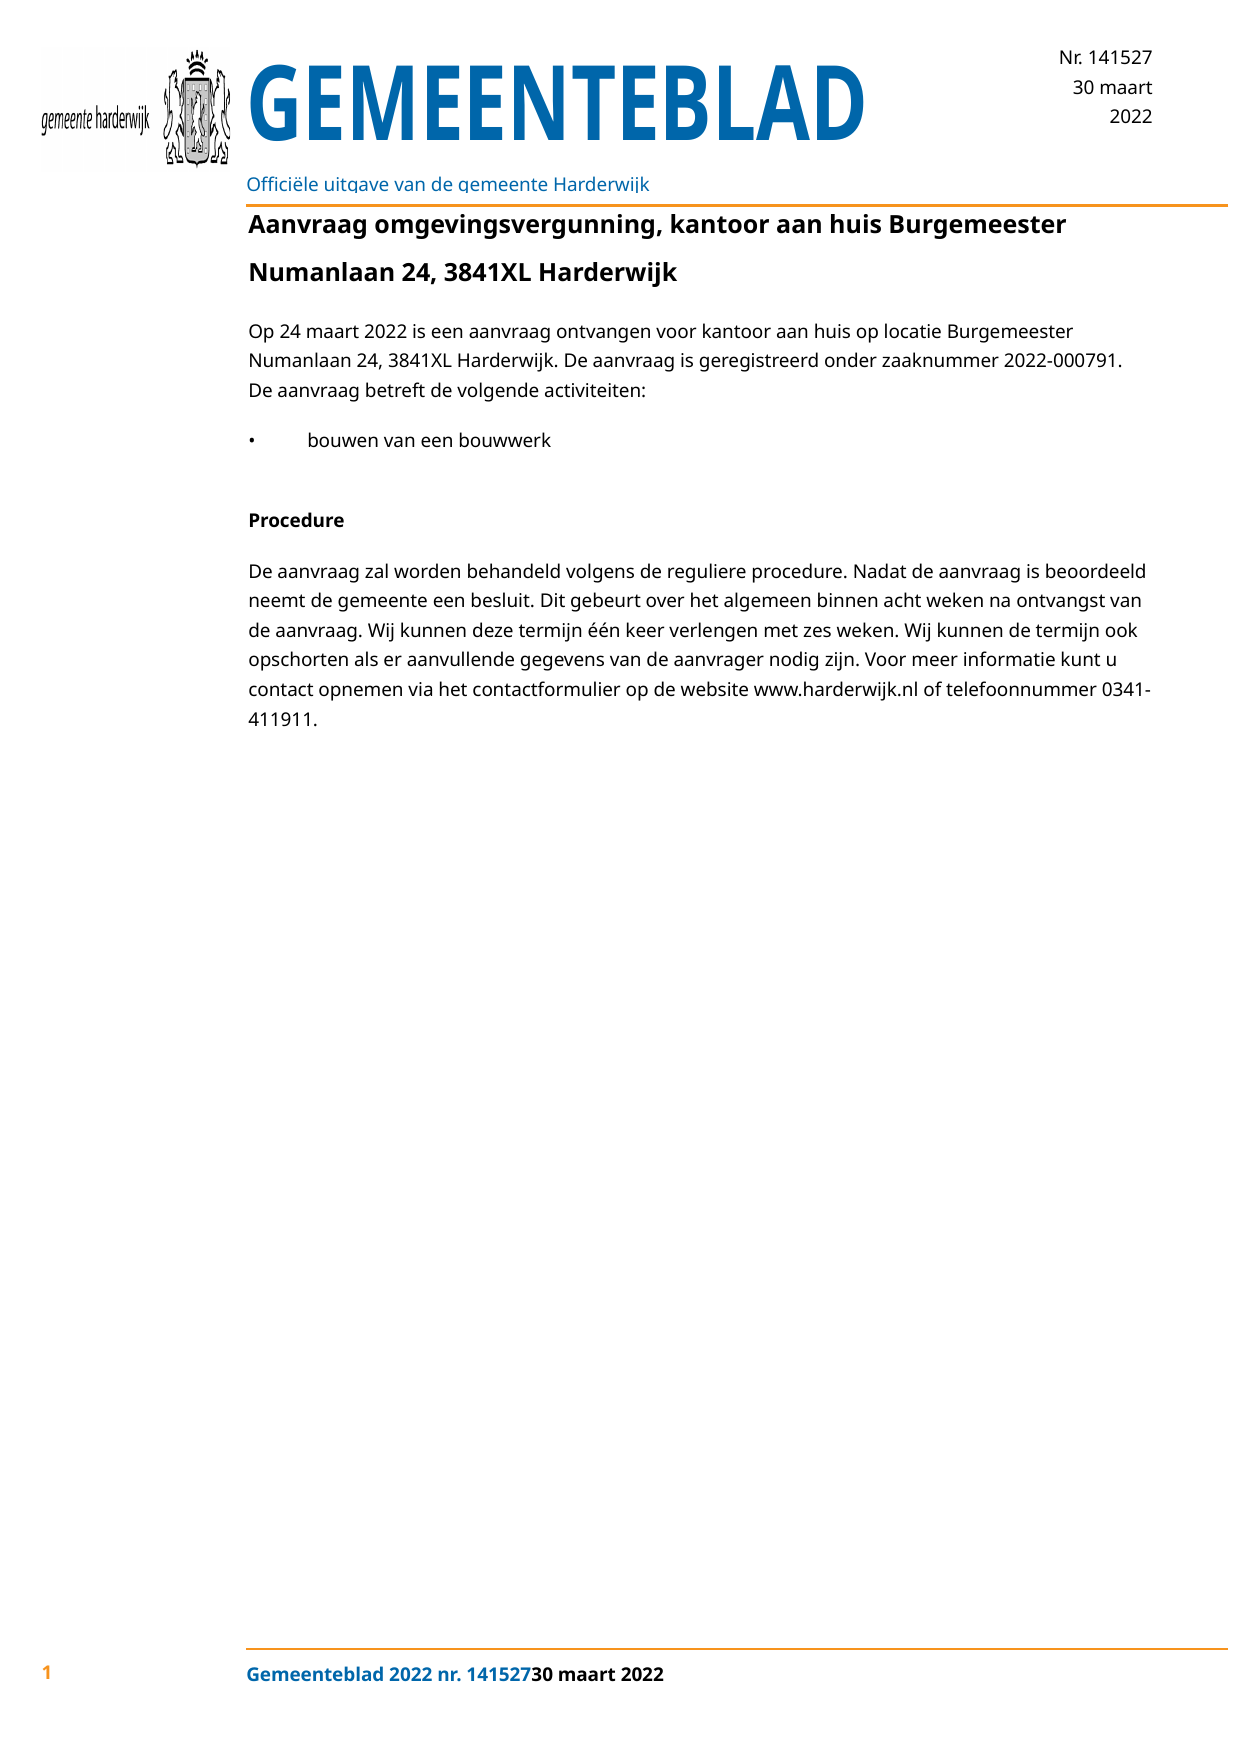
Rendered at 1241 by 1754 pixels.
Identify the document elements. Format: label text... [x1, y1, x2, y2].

text Procedure [248, 507, 1152, 533]
text De aanvraag zal worden behandeld volgens de reguliere procedure. Nadat de aanvraag is beoordeeld neemt de gemeente een besluit. Dit gebeurt over het algemeen binnen acht weken na ontvangst van de aanvraag. Wij kunnen deze termijn één keer verlengen met zes weken. Wij kunnen de termijn ook opschorten als er aanvullende gegevens van de aanvrager nodig zijn. Voor meer informatie kunt u contact opnemen via het contactformulier op de website www.harderwijk.nl of telefoonnummer 0341-411911. [248, 558, 1152, 732]
picture [41, 47, 231, 172]
list bouwen van een bouwwerk [248, 427, 1152, 453]
text Op 24 maart 2022 is een aanvraag ontvangen voor kantoor aan huis op locatie Burgemeester Numanlaan 24, 3841XL Harderwijk. De aanvraag is geregistreerd onder zaaknummer 2022-000791. De aanvraag betreft de volgende activiteiten: [248, 318, 1152, 403]
text Aanvraag omgevingsvergunning, kantoor aan huis Burgemeester Numanlaan 24, 3841XL Harderwijk [248, 207, 1152, 288]
